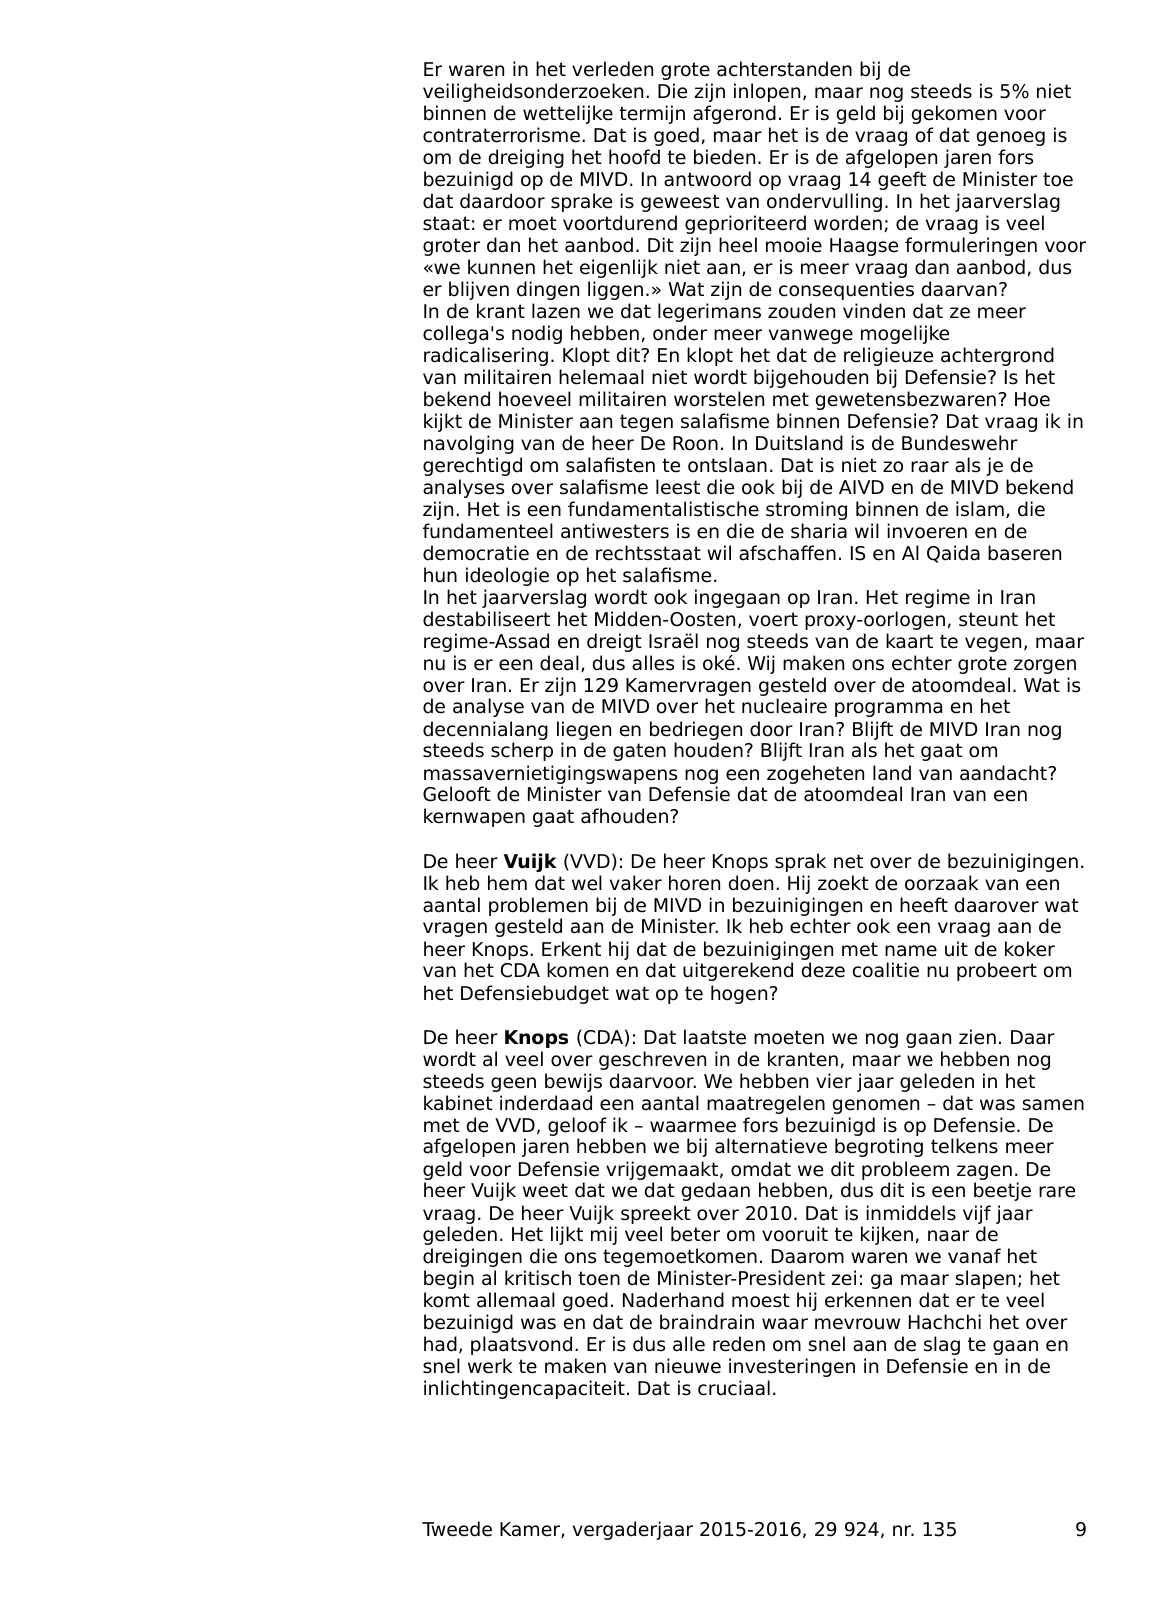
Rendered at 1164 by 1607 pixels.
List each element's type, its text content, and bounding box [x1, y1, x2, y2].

text In de krant lazen we dat legerimans zouden vinden dat ze meer collega's nodig hebben, onder meer vanwege mogelijke radicalisering. Klopt dit? En klopt het dat de religieuze achtergrond van militairen helemaal niet wordt bijgehouden bij Defensie? Is het bekend hoeveel militairen worstelen met gewetensbezwaren? Hoe kijkt de Minister aan tegen salafisme binnen Defensie? Dat vraag ik in navolging van de heer De Roon. In Duitsland is de Bundeswehr gerechtigd om salafisten te ontslaan. Dat is niet zo raar als je de analyses over salafisme leest die ook bij de AIVD en de MIVD bekend zijn. Het is een fundamentalistische stroming binnen de islam, die fundamenteel antiwesters is en die de sharia wil invoeren en de democratie en de rechtsstaat wil afschaffen. IS en Al Qaida baseren hun ideologie op het salafisme. [422, 301, 1087, 587]
text De heer Knops (CDA): Dat laatste moeten we nog gaan zien. Daar wordt al veel over geschreven in de kranten, maar we hebben nog steeds geen bewijs daarvoor. We hebben vier jaar geleden in het kabinet inderdaad een aantal maatregelen genomen – dat was samen met de VVD, geloof ik – waarmee fors bezuinigd is op Defensie. De afgelopen jaren hebben we bij alternatieve begroting telkens meer geld voor Defensie vrijgemaakt, omdat we dit probleem zagen. De heer Vuijk weet dat we dat gedaan hebben, dus dit is een beetje rare vraag. De heer Vuijk spreekt over 2010. Dat is inmiddels vijf jaar geleden. Het lijkt mij veel beter om vooruit te kijken, naar de dreigingen die ons tegemoetkomen. Daarom waren we vanaf het begin al kritisch toen de Minister-President zei: ga maar slapen; het komt allemaal goed. Naderhand moest hij erkennen dat er te veel bezuinigd was en dat de braindrain waar mevrouw Hachchi het over had, plaatsvond. Er is dus alle reden om snel aan de slag te gaan en snel werk te maken van nieuwe investeringen in Defensie en in de inlichtingencapaciteit. Dat is cruciaal. [422, 1027, 1087, 1400]
text Er waren in het verleden grote achterstanden bij de veiligheidsonderzoeken. Die zijn inlopen, maar nog steeds is 5% niet binnen de wettelijke termijn afgerond. Er is geld bij gekomen voor contraterrorisme. Dat is goed, maar het is de vraag of dat genoeg is om de dreiging het hoofd te bieden. Er is de afgelopen jaren fors bezuinigd op de MIVD. In antwoord op vraag 14 geeft de Minister toe dat daardoor sprake is geweest van ondervulling. In het jaarverslag staat: er moet voortdurend geprioriteerd worden; de vraag is veel groter dan het aanbod. Dit zijn heel mooie Haagse formuleringen voor «we kunnen het eigenlijk niet aan, er is meer vraag dan aanbod, dus er blijven dingen liggen.» Wat zijn de consequenties daarvan? [422, 59, 1087, 301]
text In het jaarverslag wordt ook ingegaan op Iran. Het regime in Iran destabiliseert het Midden-Oosten, voert proxy-oorlogen, steunt het regime-Assad en dreigt Israël nog steeds van de kaart te vegen, maar nu is er een deal, dus alles is oké. Wij maken ons echter grote zorgen over Iran. Er zijn 129 Kamervragen gesteld over de atoomdeal. Wat is de analyse van de MIVD over het nucleaire programma en het decennialang liegen en bedriegen door Iran? Blijft de MIVD Iran nog steeds scherp in de gaten houden? Blijft Iran als het gaat om massavernietigingswapens nog een zogeheten land van aandacht? Gelooft de Minister van Defensie dat de atoomdeal Iran van een kernwapen gaat afhouden? [422, 587, 1087, 828]
text De heer Vuijk (VVD): De heer Knops sprak net over de bezuinigingen. Ik heb hem dat wel vaker horen doen. Hij zoekt de oorzaak van een aantal problemen bij de MIVD in bezuinigingen en heeft daarover wat vragen gesteld aan de Minister. Ik heb echter ook een vraag aan de heer Knops. Erkent hij dat de bezuinigingen met name uit de koker van het CDA komen en dat uitgerekend deze coalitie nu probeert om het Defensiebudget wat op te hogen? [422, 851, 1087, 1004]
